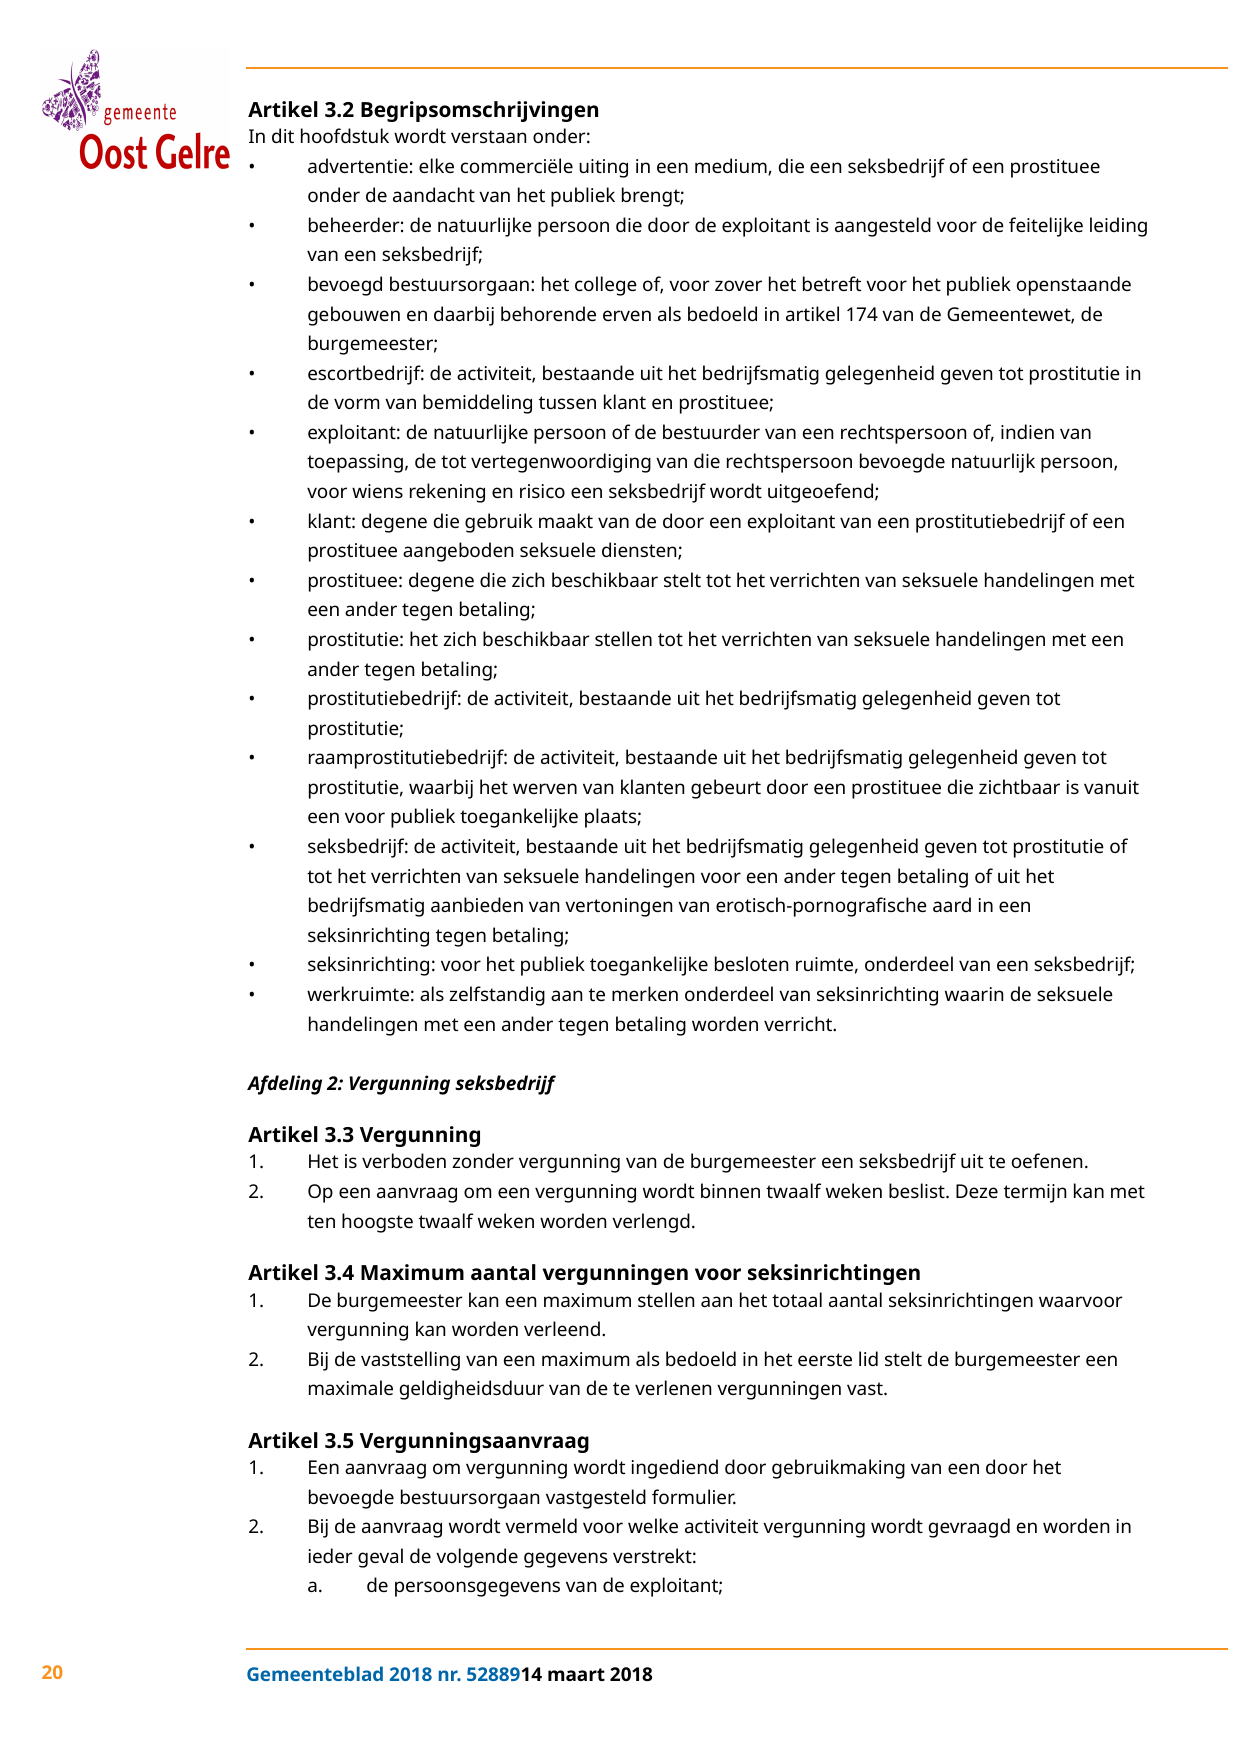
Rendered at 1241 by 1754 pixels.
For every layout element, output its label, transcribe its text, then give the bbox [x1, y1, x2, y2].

list werkruimte: als zelfstandig aan te merken onderdeel van seksinrichting waarin de seksuele handelingen met een ander tegen betaling worden verricht. [248, 981, 1152, 1036]
list Een aanvraag om vergunning wordt ingediend door gebruikmaking van een door het bevoegde bestuursorgaan vastgesteld formulier. [248, 1454, 1152, 1510]
list beheerder: de natuurlijke persoon die door de exploitant is aangesteld voor de feitelijke leiding van een seksbedrijf; [248, 212, 1152, 267]
text In dit hoofdstuk wordt verstaan onder: [248, 123, 1152, 149]
list exploitant: de natuurlijke persoon of de bestuurder van een rechtspersoon of, indien van toepassing, de tot vertegenwoordiging van die rechtspersoon bevoegde natuurlijk persoon, voor wiens rekening en risico een seksbedrijf wordt uitgeoefend; [248, 419, 1152, 504]
list seksbedrijf: de activiteit, bestaande uit het bedrijfsmatig gelegenheid geven tot prostitutie of tot het verrichten van seksuele handelingen voor een ander tegen betaling of uit het bedrijfsmatig aanbieden van vertoningen van erotisch-pornografische aard in een seksinrichting tegen betaling; [248, 833, 1152, 948]
list Het is verboden zonder vergunning van de burgemeester een seksbedrijf uit te oefenen. [248, 1149, 1152, 1174]
list Bij de aanvraag wordt vermeld voor welke activiteit vergunning wordt gevraagd en worden in ieder geval de volgende gegevens verstrekt: [248, 1513, 1152, 1569]
list advertentie: elke commerciële uiting in een medium, die een seksbedrijf of een prostituee onder de aandacht van het publiek brengt; [248, 153, 1152, 208]
text Artikel 3.4 Maximum aantal vergunningen voor seksinrichtingen [248, 1258, 1152, 1287]
list de persoonsgegevens van de exploitant; [307, 1573, 1152, 1598]
text Afdeling 2: Vergunning seksbedrijf [248, 1070, 1152, 1096]
list escortbedrijf: de activiteit, bestaande uit het bedrijfsmatig gelegenheid geven tot prostitutie in de vorm van bemiddeling tussen klant en prostituee; [248, 360, 1152, 415]
picture [41, 47, 231, 172]
list klant: degene die gebruik maakt van de door een exploitant van een prostitutiebedrijf of een prostituee aangeboden seksuele diensten; [248, 508, 1152, 563]
list prostituee: degene die zich beschikbaar stelt tot het verrichten van seksuele handelingen met een ander tegen betaling; [248, 567, 1152, 622]
list Op een aanvraag om een vergunning wordt binnen twaalf weken beslist. Deze termijn kan met ten hoogste twaalf weken worden verlengd. [248, 1178, 1152, 1234]
list prostitutie: het zich beschikbaar stellen tot het verrichten van seksuele handelingen met een ander tegen betaling; [248, 626, 1152, 681]
list seksinrichting: voor het publiek toegankelijke besloten ruimte, onderdeel van een seksbedrijf; [248, 952, 1152, 977]
text Artikel 3.3 Vergunning [248, 1120, 1152, 1149]
text Artikel 3.5 Vergunningsaanvraag [248, 1426, 1152, 1454]
list De burgemeester kan een maximum stellen aan het totaal aantal seksinrichtingen waarvoor vergunning kan worden verleend. [248, 1287, 1152, 1342]
list prostitutiebedrijf: de activiteit, bestaande uit het bedrijfsmatig gelegenheid geven tot prostitutie; [248, 685, 1152, 741]
list bevoegd bestuursorgaan: het college of, voor zover het betreft voor het publiek openstaande gebouwen en daarbij behorende erven als bedoeld in artikel 174 van de Gemeentewet, de burgemeester; [248, 271, 1152, 356]
text Artikel 3.2 Begripsomschrijvingen [248, 95, 1152, 123]
list Bij de vaststelling van een maximum als bedoeld in het eerste lid stelt de burgemeester een maximale geldigheidsduur van de te verlenen vergunningen vast. [248, 1346, 1152, 1401]
list raamprostitutiebedrijf: de activiteit, bestaande uit het bedrijfsmatig gelegenheid geven tot prostitutie, waarbij het werven van klanten gebeurt door een prostituee die zichtbaar is vanuit een voor publiek toegankelijke plaats; [248, 744, 1152, 829]
